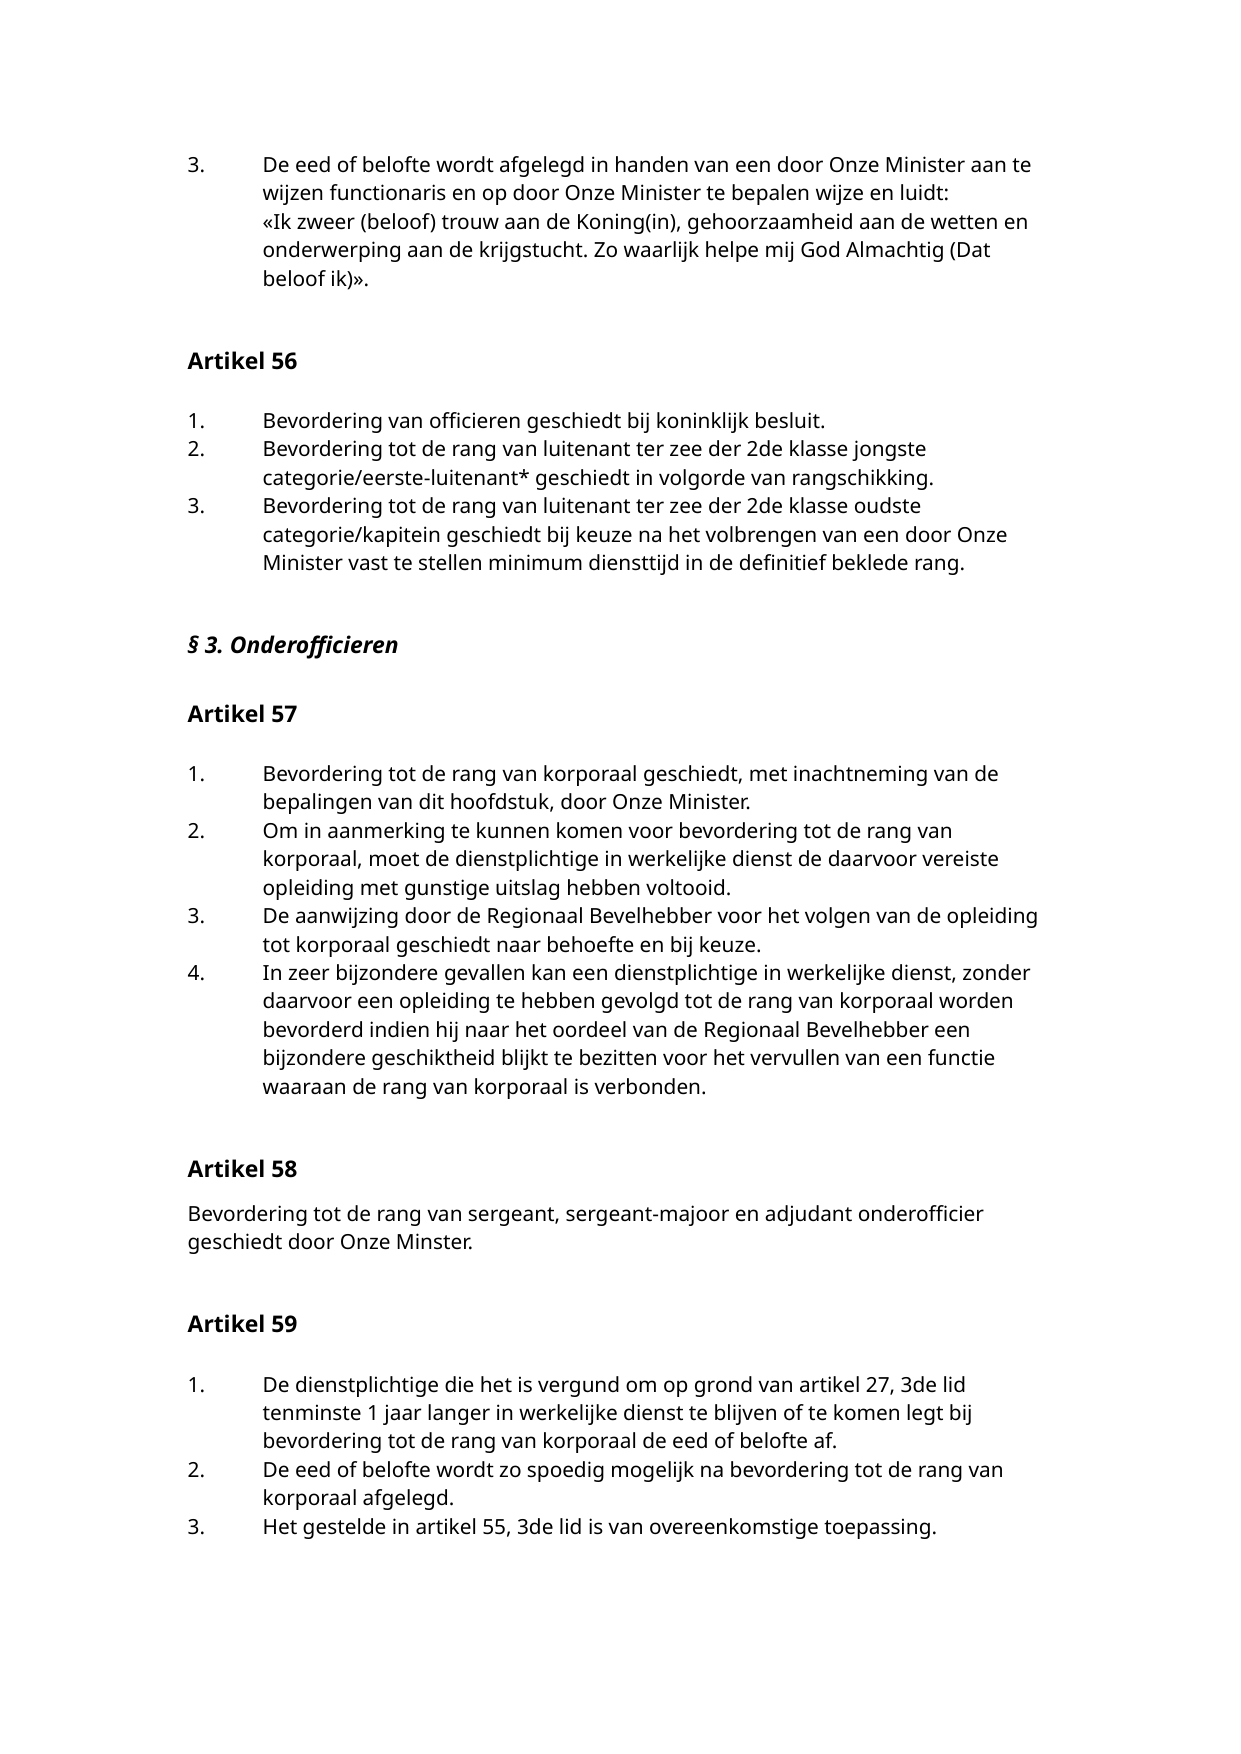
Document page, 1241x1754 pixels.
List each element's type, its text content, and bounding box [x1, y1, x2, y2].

list In zeer bijzondere gevallen kan een dienstplichtige in werkelijke dienst, zonder daarvoor een opleiding te hebben gevolgd tot de rang van korporaal worden bevorderd indien hij naar het oordeel van de Regionaal Bevelhebber een bijzondere geschiktheid blijkt te bezitten voor het vervullen van een functie waaraan de rang van korporaal is verbonden. [187, 958, 1053, 1100]
subtitle Artikel 58 [187, 1153, 1053, 1184]
subtitle Artikel 57 [187, 698, 1053, 729]
list Bevordering tot de rang van luitenant ter zee der 2de klasse jongste categorie/eerste-luitenant* geschiedt in volgorde van rangschikking. [187, 434, 1053, 491]
list Om in aanmerking te kunnen komen voor bevordering tot de rang van korporaal, moet de dienstplichtige in werkelijke dienst de daarvoor vereiste opleiding met gunstige uitslag hebben voltooid. [187, 816, 1053, 901]
subtitle § 3. Onderofficieren [187, 629, 1053, 660]
list «Ik zweer (beloof) trouw aan de Koning(in), gehoorzaamheid aan de wetten en onderwerping aan de krijgstucht. Zo waarlijk helpe mij God Almachtig (Dat beloof ik)». [187, 207, 1053, 292]
list De dienstplichtige die het is vergund om op grond van artikel 27, 3de lid tenminste 1 jaar langer in werkelijke dienst te blijven of te komen legt bij bevordering tot de rang van korporaal de eed of belofte af. [187, 1370, 1053, 1455]
list Het gestelde in artikel 55, 3de lid is van overeenkomstige toepassing. [187, 1512, 1053, 1540]
list Bevordering tot de rang van luitenant ter zee der 2de klasse oudste categorie/kapitein geschiedt bij keuze na het volbrengen van een door Onze Minister vast te stellen minimum diensttijd in de definitief beklede rang. [187, 491, 1053, 577]
list De eed of belofte wordt afgelegd in handen van een door Onze Minister aan te wijzen functionaris en op door Onze Minister te bepalen wijze en luidt: [187, 150, 1053, 207]
subtitle Artikel 56 [187, 345, 1053, 376]
subtitle Artikel 59 [187, 1308, 1053, 1340]
list De eed of belofte wordt zo spoedig mogelijk na bevordering tot de rang van korporaal afgelegd. [187, 1455, 1053, 1512]
text Bevordering tot de rang van sergeant, sergeant-majoor en adjudant onderofficier geschiedt door Onze Minster. [187, 1199, 1053, 1256]
list Bevordering tot de rang van korporaal geschiedt, met inachtneming van de bepalingen van dit hoofdstuk, door Onze Minister. [187, 759, 1053, 816]
list De aanwijzing door de Regionaal Bevelhebber voor het volgen van de opleiding tot korporaal geschiedt naar behoefte en bij keuze. [187, 901, 1053, 958]
list Bevordering van officieren geschiedt bij koninklijk besluit. [187, 406, 1053, 434]
